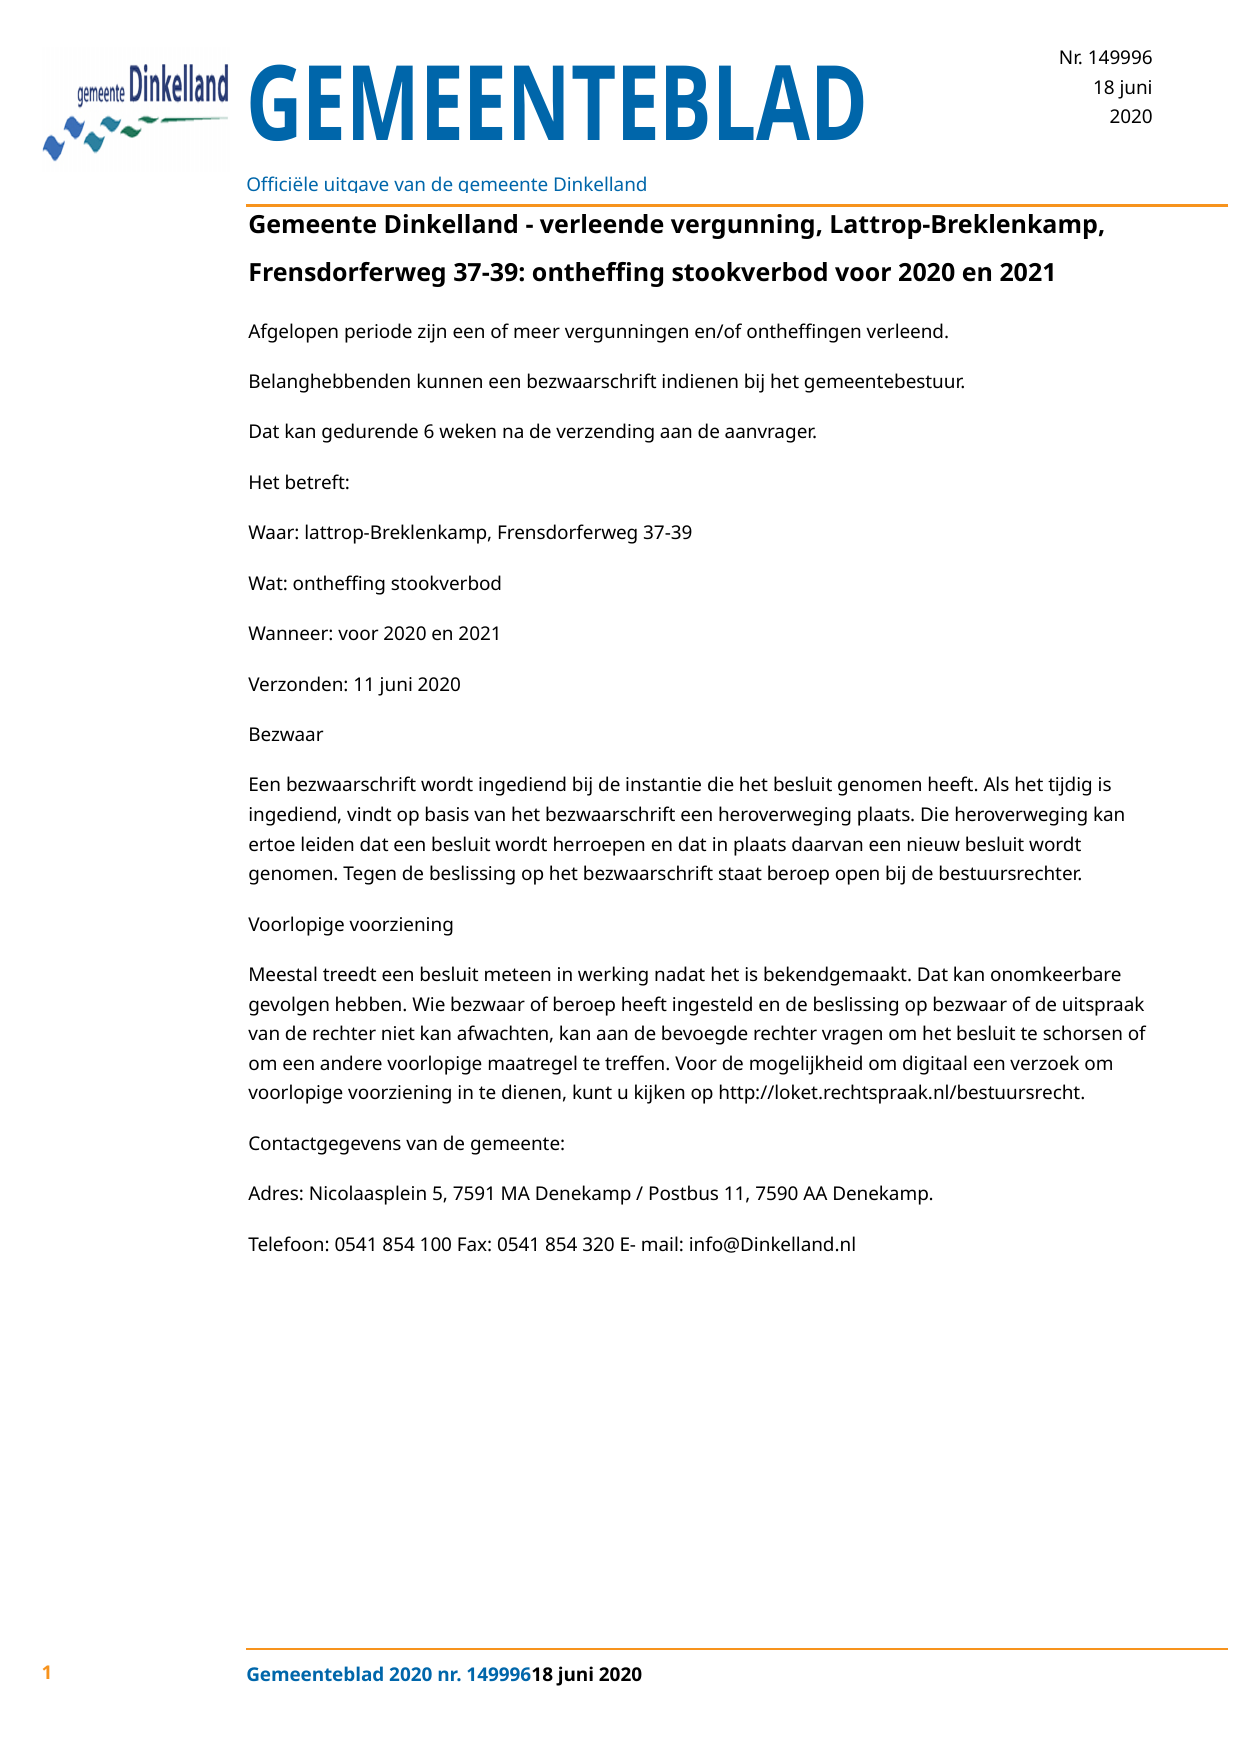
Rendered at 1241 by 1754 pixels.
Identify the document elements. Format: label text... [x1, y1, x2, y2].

text Voorlopige voorziening [248, 911, 1152, 937]
text Belanghebbenden kunnen een bezwaarschrift indienen bij het gemeentebestuur. [248, 368, 1152, 394]
text Het betreft: [248, 469, 1152, 495]
text Wat: ontheffing stookverbod [248, 570, 1152, 596]
text Afgelopen periode zijn een of meer vergunningen en/of ontheffingen verleend. [248, 318, 1152, 344]
text Contactgegevens van de gemeente: [248, 1130, 1152, 1156]
picture [41, 47, 231, 172]
text Verzonden: 11 juni 2020 [248, 671, 1152, 697]
text Bezwaar [248, 721, 1152, 747]
text Waar: lattrop-Breklenkamp, Frensdorferweg 37-39 [248, 519, 1152, 545]
text Meestal treedt een besluit meteen in werking nadat het is bekendgemaakt. Dat kan onomkeerbare gevolgen hebben. Wie bezwaar of beroep heeft ingesteld en de beslissing op bezwaar of de uitspraak van de rechter niet kan afwachten, kan aan de bevoegde rechter vragen om het besluit te schorsen of om een andere voorlopige maatregel te treffen. Voor de mogelijkheid om digitaal een verzoek om voorlopige voorziening in te dienen, kunt u kijken op http://loket.rechtspraak.nl/bestuursrecht. [248, 961, 1152, 1105]
text Adres: Nicolaasplein 5, 7591 MA Denekamp / Postbus 11, 7590 AA Denekamp. [248, 1180, 1152, 1206]
text Telefoon: 0541 854 100 Fax: 0541 854 320 E- mail: info@Dinkelland.nl [248, 1231, 1152, 1257]
text Gemeente Dinkelland - verleende vergunning, Lattrop-Breklenkamp, Frensdorferweg 37-39: ontheffing stookverbod voor 2020 en 2021 [248, 207, 1152, 288]
text Een bezwaarschrift wordt ingediend bij de instantie die het besluit genomen heeft. Als het tijdig is ingediend, vindt op basis van het bezwaarschrift een heroverweging plaats. Die heroverweging kan ertoe leiden dat een besluit wordt herroepen en dat in plaats daarvan een nieuw besluit wordt genomen. Tegen de beslissing op het bezwaarschrift staat beroep open bij de bestuursrechter. [248, 772, 1152, 886]
text Wanneer: voor 2020 en 2021 [248, 620, 1152, 646]
text Dat kan gedurende 6 weken na de verzending aan de aanvrager. [248, 419, 1152, 444]
